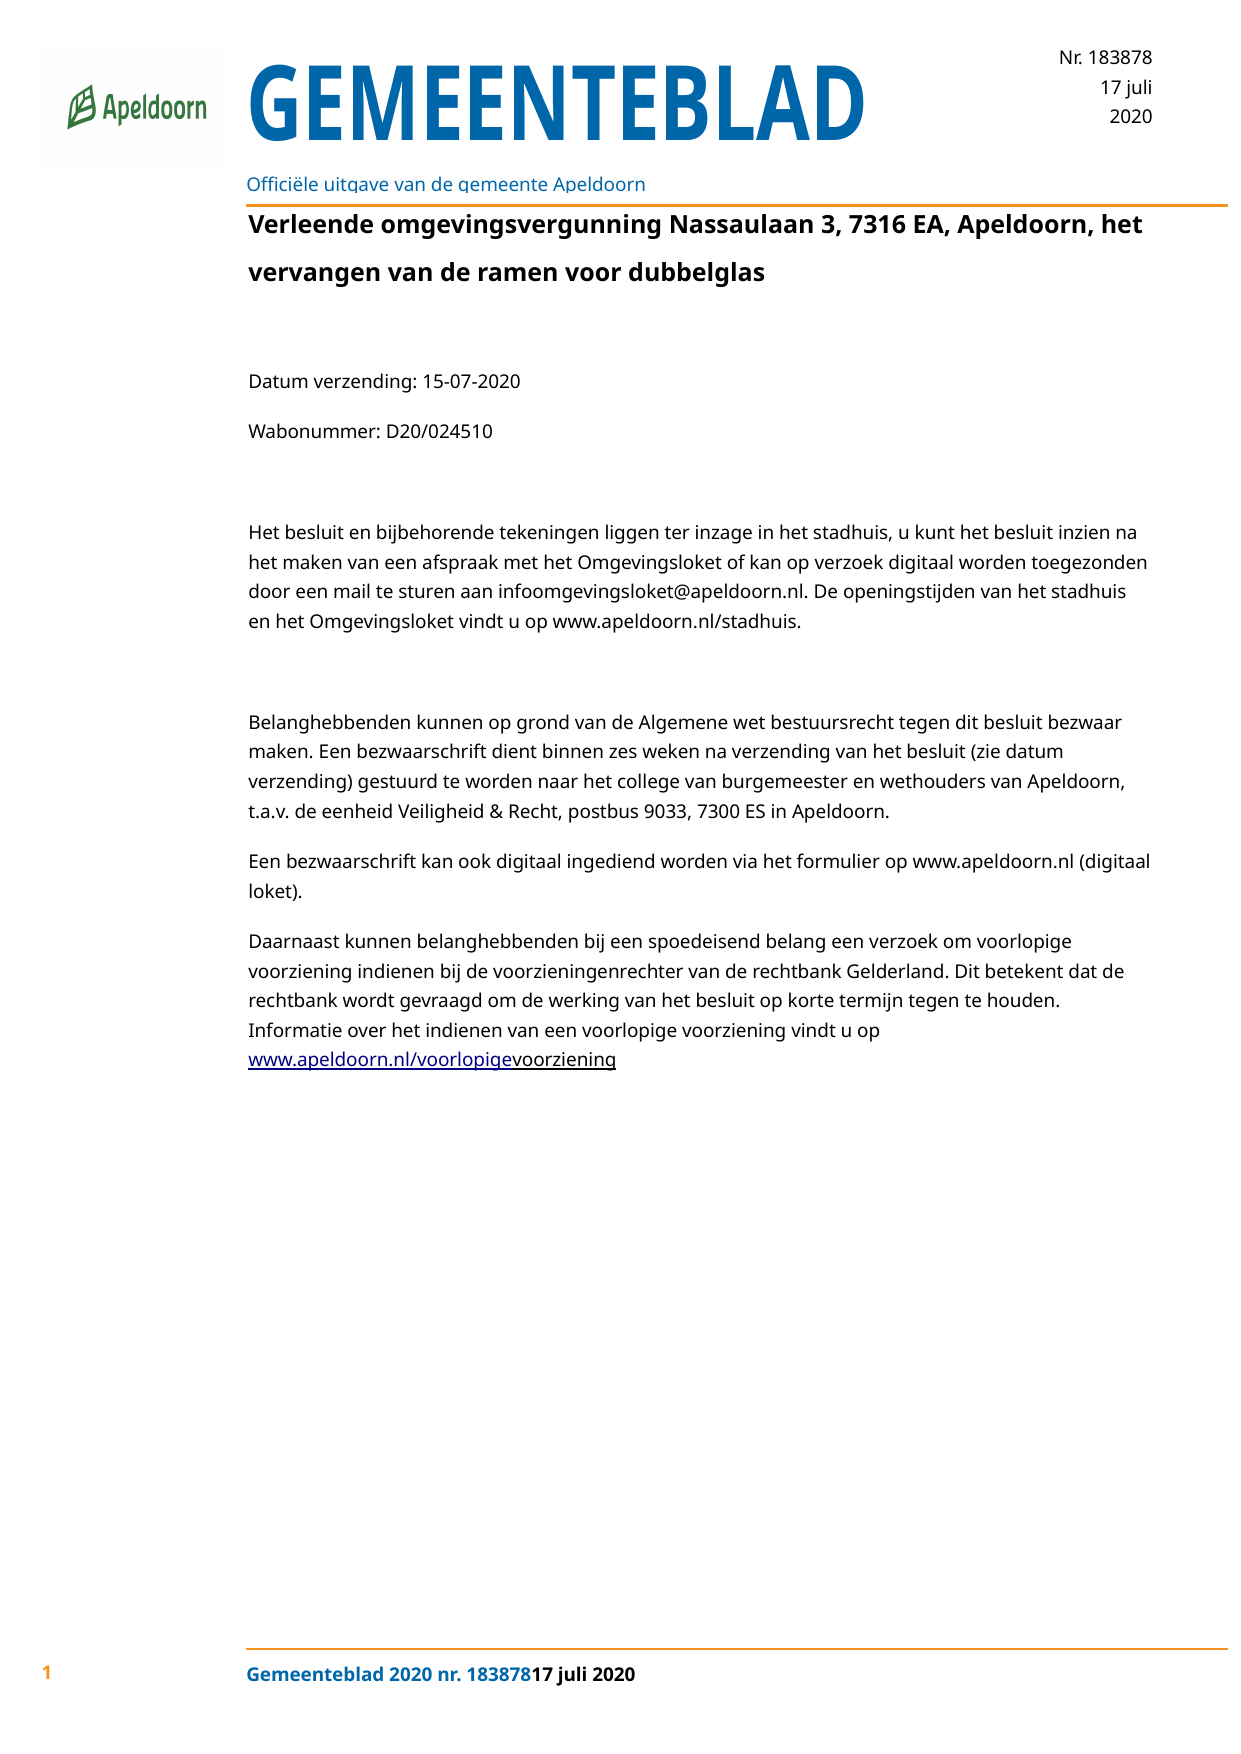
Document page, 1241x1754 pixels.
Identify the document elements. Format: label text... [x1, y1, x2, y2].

text Daarnaast kunnen belanghebbenden bij een spoedeisend belang een verzoek om voorlopige voorziening indienen bij de voorzieningenrechter van de rechtbank Gelderland. Dit betekent dat de rechtbank wordt gevraagd om de werking van het besluit op korte termijn tegen te houden. Informatie over het indienen van een voorlopige voorziening vindt u op www.apeldoorn.nl/voorlopigevoorziening [248, 928, 1152, 1072]
text Datum verzending: 15-07-2020 [248, 368, 1152, 394]
text Wabonummer: D20/024510 [248, 419, 1152, 444]
picture [41, 47, 231, 172]
text Een bezwaarschrift kan ook digitaal ingediend worden via het formulier op www.apeldoorn.nl (digitaal loket). [248, 848, 1152, 904]
text Belanghebbenden kunnen op grond van de Algemene wet bestuursrecht tegen dit besluit bezwaar maken. Een bezwaarschrift dient binnen zes weken na verzending van het besluit (zie datum verzending) gestuurd te worden naar het college van burgemeester en wethouders van Apeldoorn, t.a.v. de eenheid Veiligheid & Recht, postbus 9033, 7300 ES in Apeldoorn. [248, 709, 1152, 824]
text Het besluit en bijbehorende tekeningen liggen ter inzage in het stadhuis, u kunt het besluit inzien na het maken van een afspraak met het Omgevingsloket of kan op verzoek digitaal worden toegezonden door een mail te sturen aan infoomgevingsloket@apeldoorn.nl. De openingstijden van het stadhuis en het Omgevingsloket vindt u op www.apeldoorn.nl/stadhuis. [248, 519, 1152, 634]
text Verleende omgevingsvergunning Nassaulaan 3, 7316 EA, Apeldoorn, het vervangen van de ramen voor dubbelglas [248, 207, 1152, 288]
